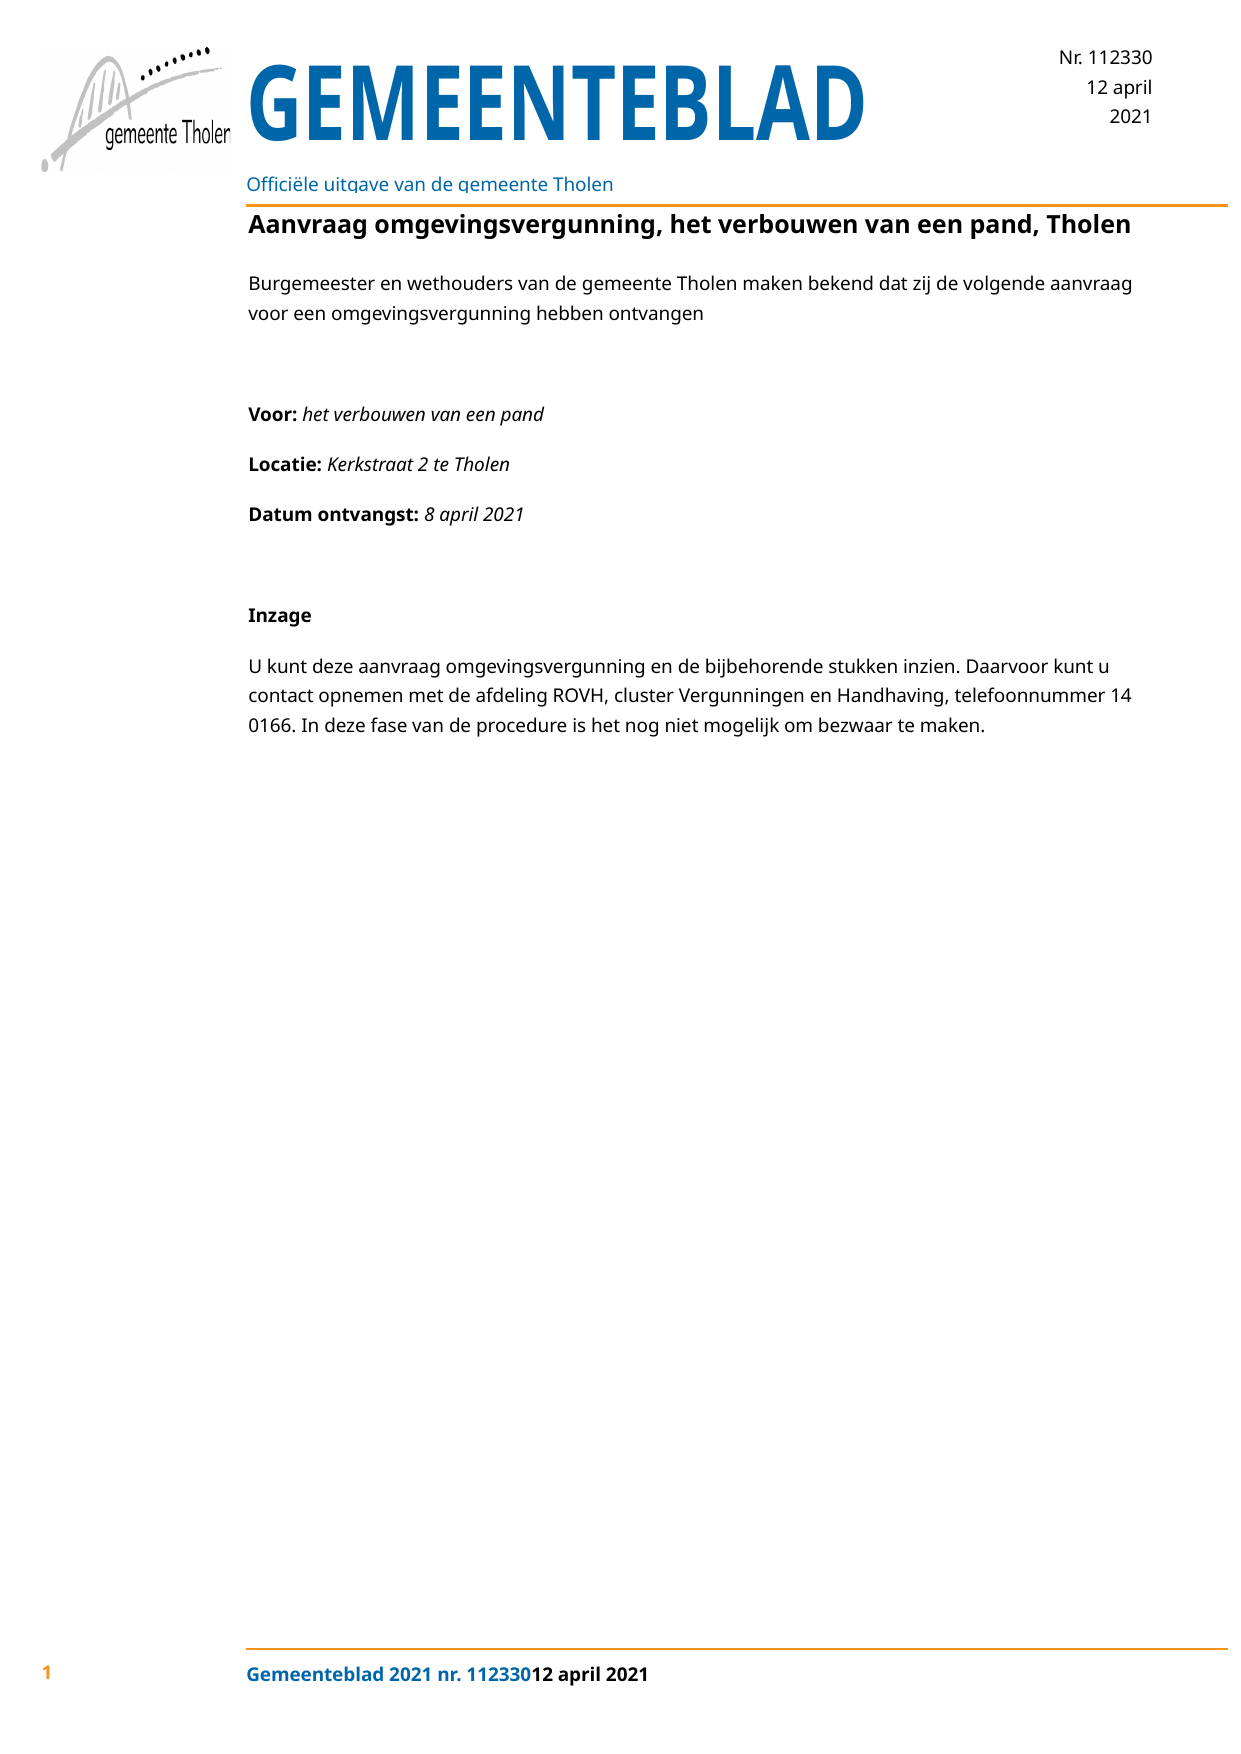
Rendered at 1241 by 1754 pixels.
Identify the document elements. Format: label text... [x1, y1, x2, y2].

text Voor: het verbouwen van een pand [248, 401, 1152, 426]
text Locatie: Kerkstraat 2 te Tholen [248, 451, 1152, 477]
text U kunt deze aanvraag omgevingsvergunning en de bijbehorende stukken inzien. Daarvoor kunt u contact opnemen met de afdeling ROVH, cluster Vergunningen en Handhaving, telefoonnummer 14 0166. In deze fase van de procedure is het nog niet mogelijk om bezwaar te maken. [248, 653, 1152, 738]
text Inzage [248, 602, 1152, 628]
text Burgemeester en wethouders van de gemeente Tholen maken bekend dat zij de volgende aanvraag voor een omgevingsvergunning hebben ontvangen [248, 270, 1152, 326]
text Aanvraag omgevingsvergunning, het verbouwen van een pand, Tholen [248, 207, 1152, 241]
picture [41, 47, 231, 172]
text Datum ontvangst: 8 april 2021 [248, 502, 1152, 527]
